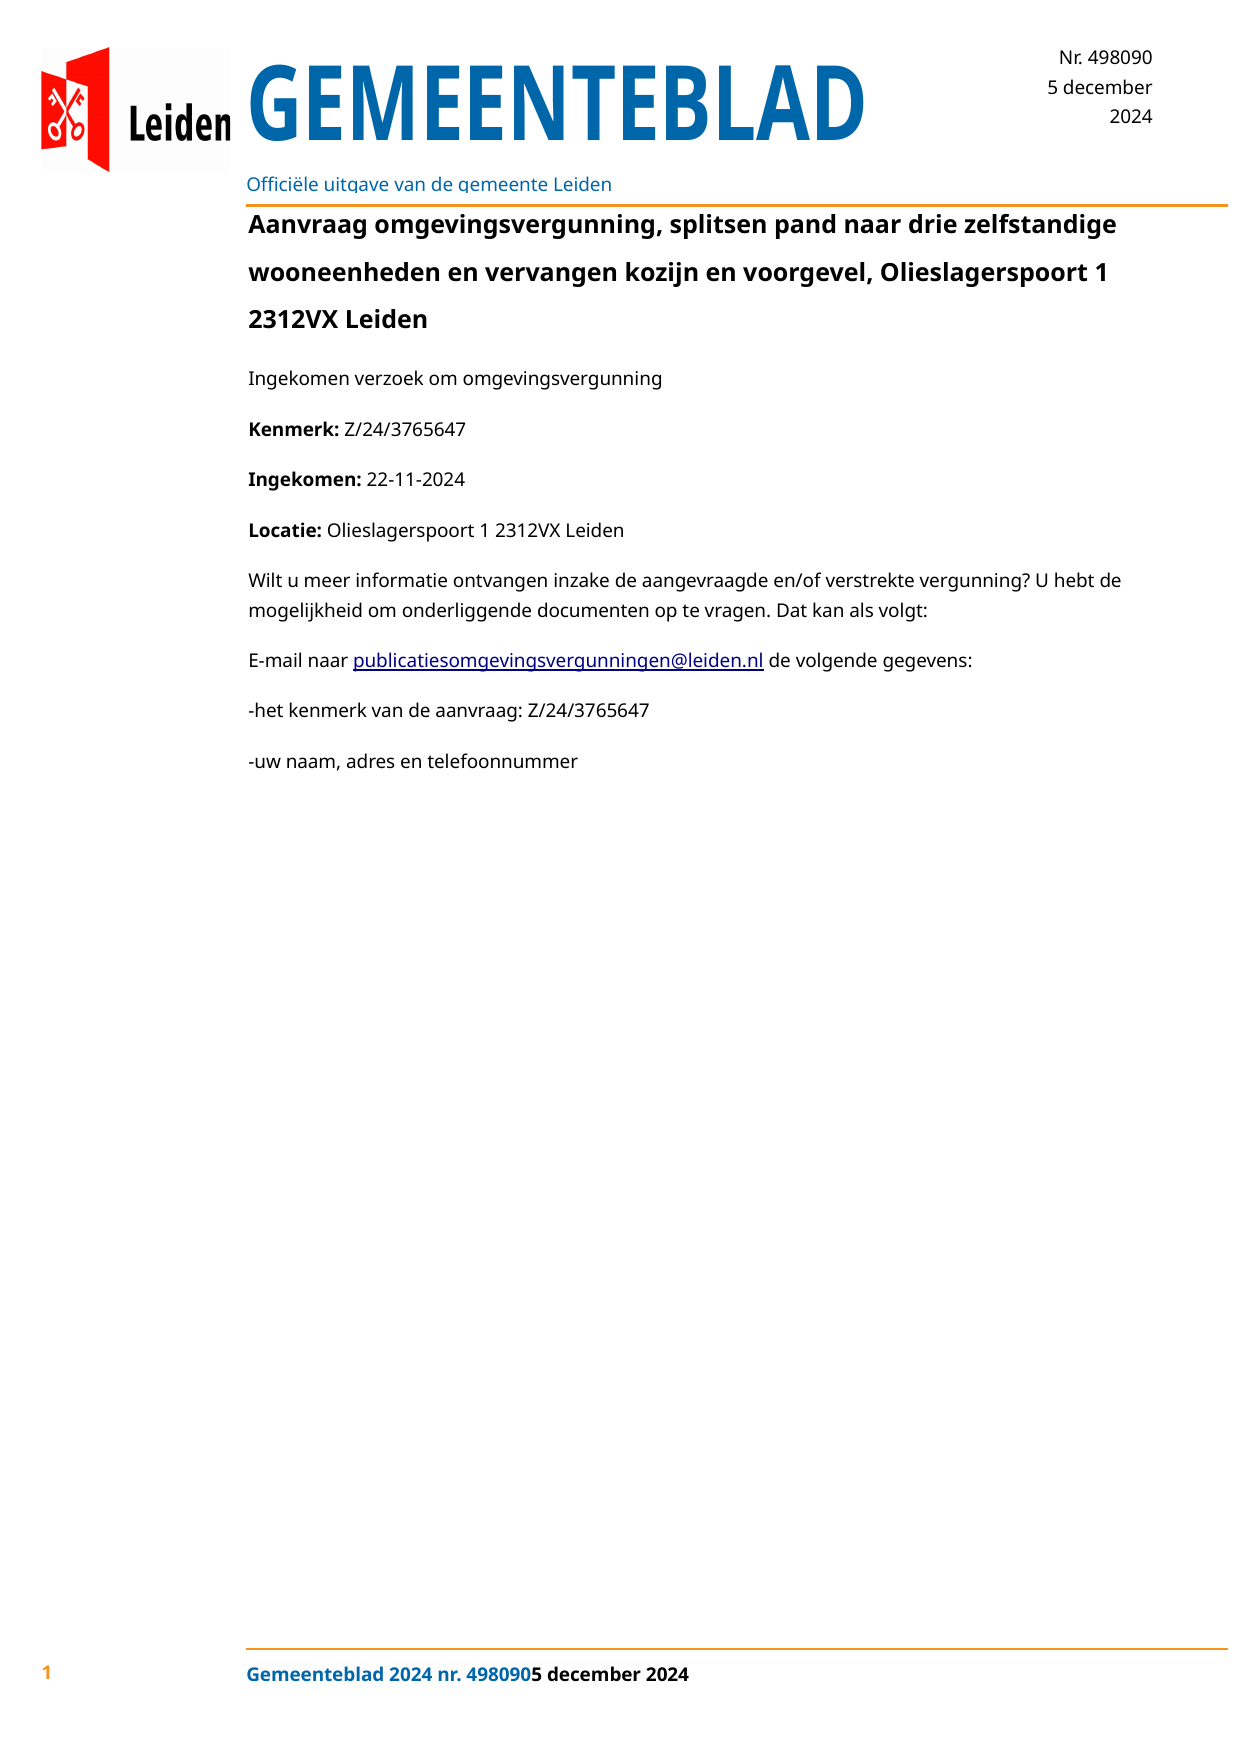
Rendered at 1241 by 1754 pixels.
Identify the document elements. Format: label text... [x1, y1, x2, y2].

text -het kenmerk van de aanvraag: Z/24/3765647 [248, 698, 1152, 723]
text Kenmerk: Z/24/3765647 [248, 416, 1152, 442]
text E-mail naar publicatiesomgevingsvergunningen@leiden.nl de volgende gegevens: [248, 647, 1152, 673]
picture [41, 47, 231, 172]
text Wilt u meer informatie ontvangen inzake de aangevraagde en/of verstrekte vergunning? U hebt de mogelijkheid om onderliggende documenten op te vragen. Dat kan als volgt: [248, 567, 1152, 622]
text Ingekomen: 22-11-2024 [248, 466, 1152, 492]
text Locatie: Olieslagerspoort 1 2312VX Leiden [248, 517, 1152, 542]
text -uw naam, adres en telefoonnummer [248, 748, 1152, 774]
text Ingekomen verzoek om omgevingsvergunning [248, 366, 1152, 391]
text Aanvraag omgevingsvergunning, splitsen pand naar drie zelfstandige wooneenheden en vervangen kozijn en voorgevel, Olieslagerspoort 1 2312VX Leiden [248, 207, 1152, 336]
